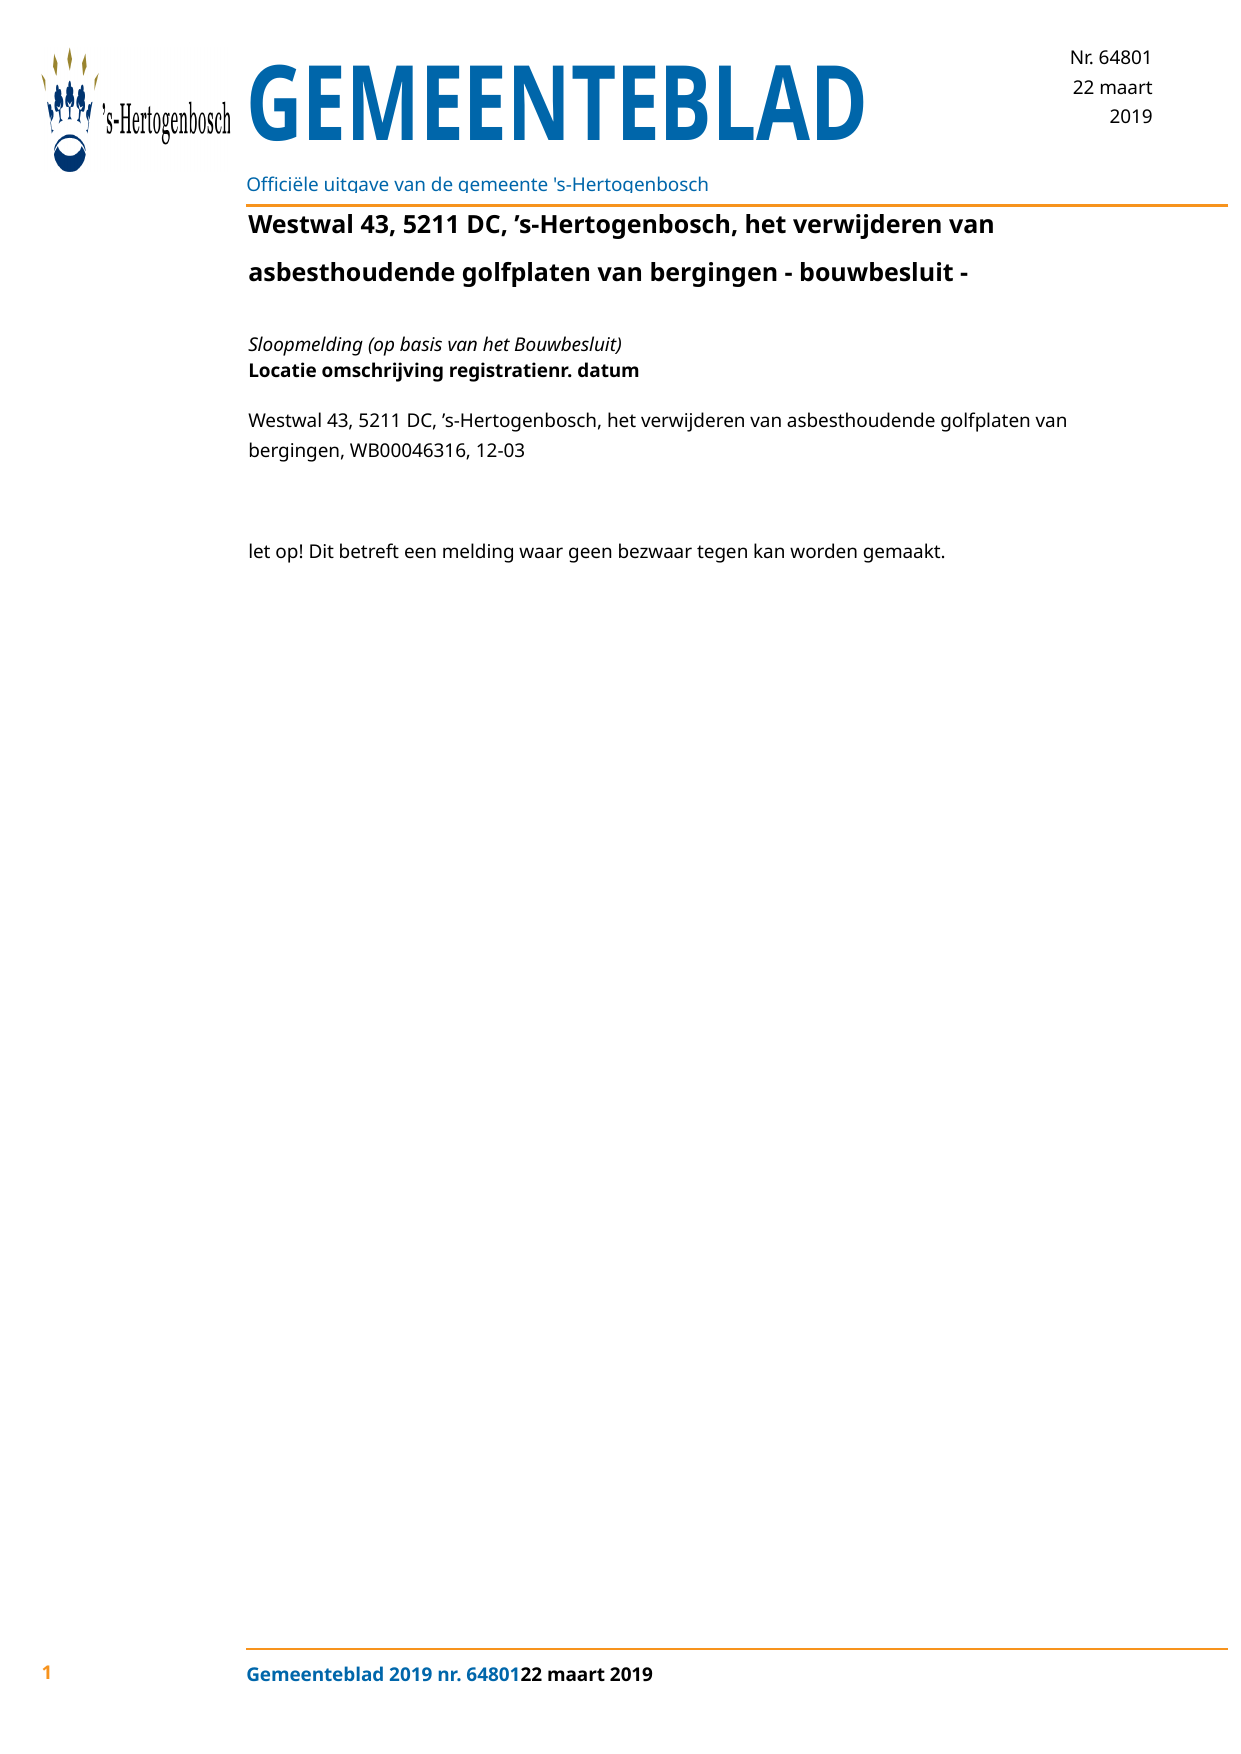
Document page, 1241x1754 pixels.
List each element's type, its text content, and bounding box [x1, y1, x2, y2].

text Locatie omschrijving registratienr. datum [248, 357, 1152, 383]
text let op! Dit betreft een melding waar geen bezwaar tegen kan worden gemaakt. [248, 538, 1152, 564]
picture [41, 47, 231, 172]
text Sloopmelding (op basis van het Bouwbesluit) [248, 331, 1152, 357]
text Westwal 43, 5211 DC, ’s-Hertogenbosch, het verwijderen van asbesthoudende golfplaten van bergingen, WB00046316, 12-03 [248, 408, 1152, 463]
text Westwal 43, 5211 DC, ’s-Hertogenbosch, het verwijderen van asbesthoudende golfplaten van bergingen - bouwbesluit - [248, 207, 1152, 288]
